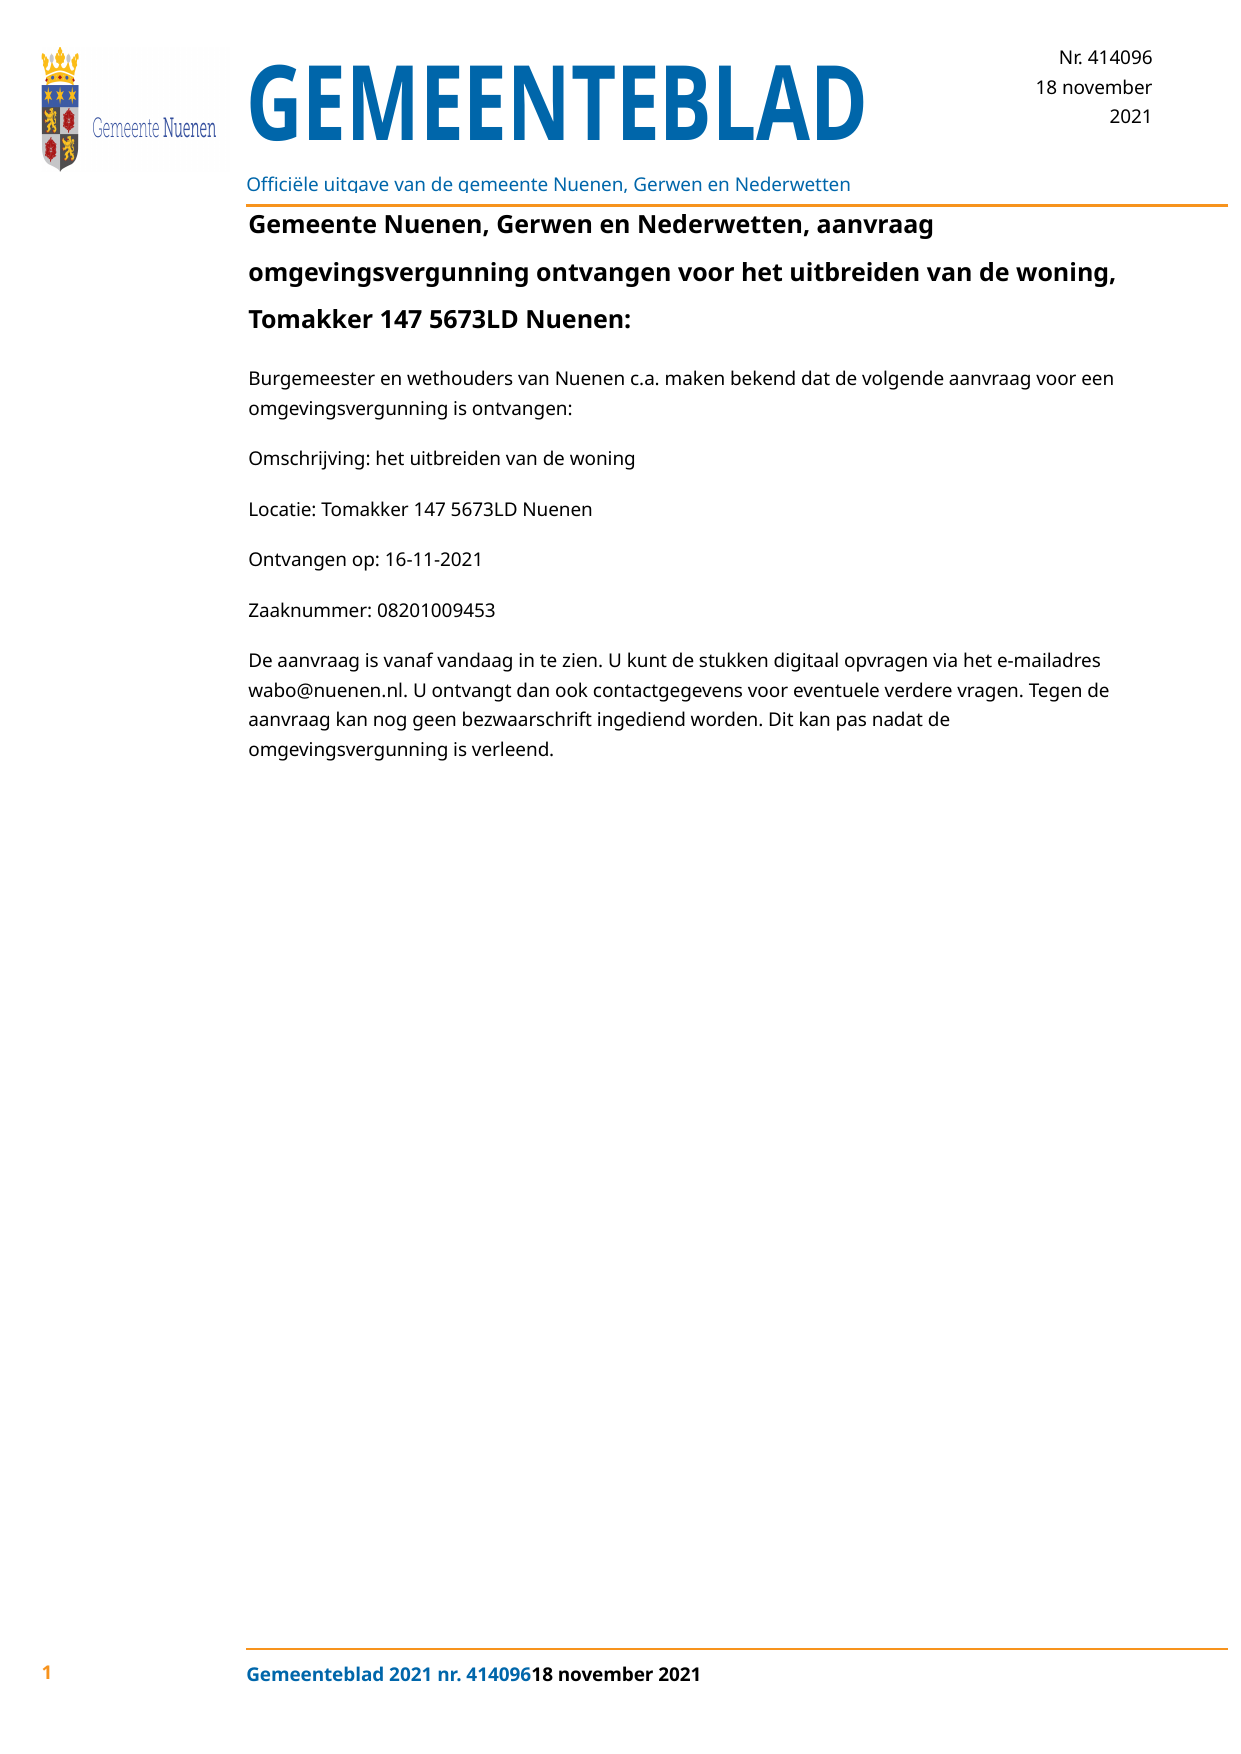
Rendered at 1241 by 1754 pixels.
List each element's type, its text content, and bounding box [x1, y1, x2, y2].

text De aanvraag is vanaf vandaag in te zien. U kunt de stukken digitaal opvragen via het e-mailadres wabo@nuenen.nl. U ontvangt dan ook contactgegevens voor eventuele verdere vragen. Tegen de aanvraag kan nog geen bezwaarschrift ingediend worden. Dit kan pas nadat de omgevingsvergunning is verleend. [248, 647, 1152, 762]
text Ontvangen op: 16-11-2021 [248, 546, 1152, 572]
text Omschrijving: het uitbreiden van de woning [248, 446, 1152, 471]
text Burgemeester en wethouders van Nuenen c.a. maken bekend dat de volgende aanvraag voor een omgevingsvergunning is ontvangen: [248, 366, 1152, 421]
text Zaaknummer: 08201009453 [248, 597, 1152, 622]
text Gemeente Nuenen, Gerwen en Nederwetten, aanvraag omgevingsvergunning ontvangen voor het uitbreiden van de woning, Tomakker 147 5673LD Nuenen: [248, 207, 1152, 336]
text Locatie: Tomakker 147 5673LD Nuenen [248, 496, 1152, 522]
picture [41, 47, 231, 172]
